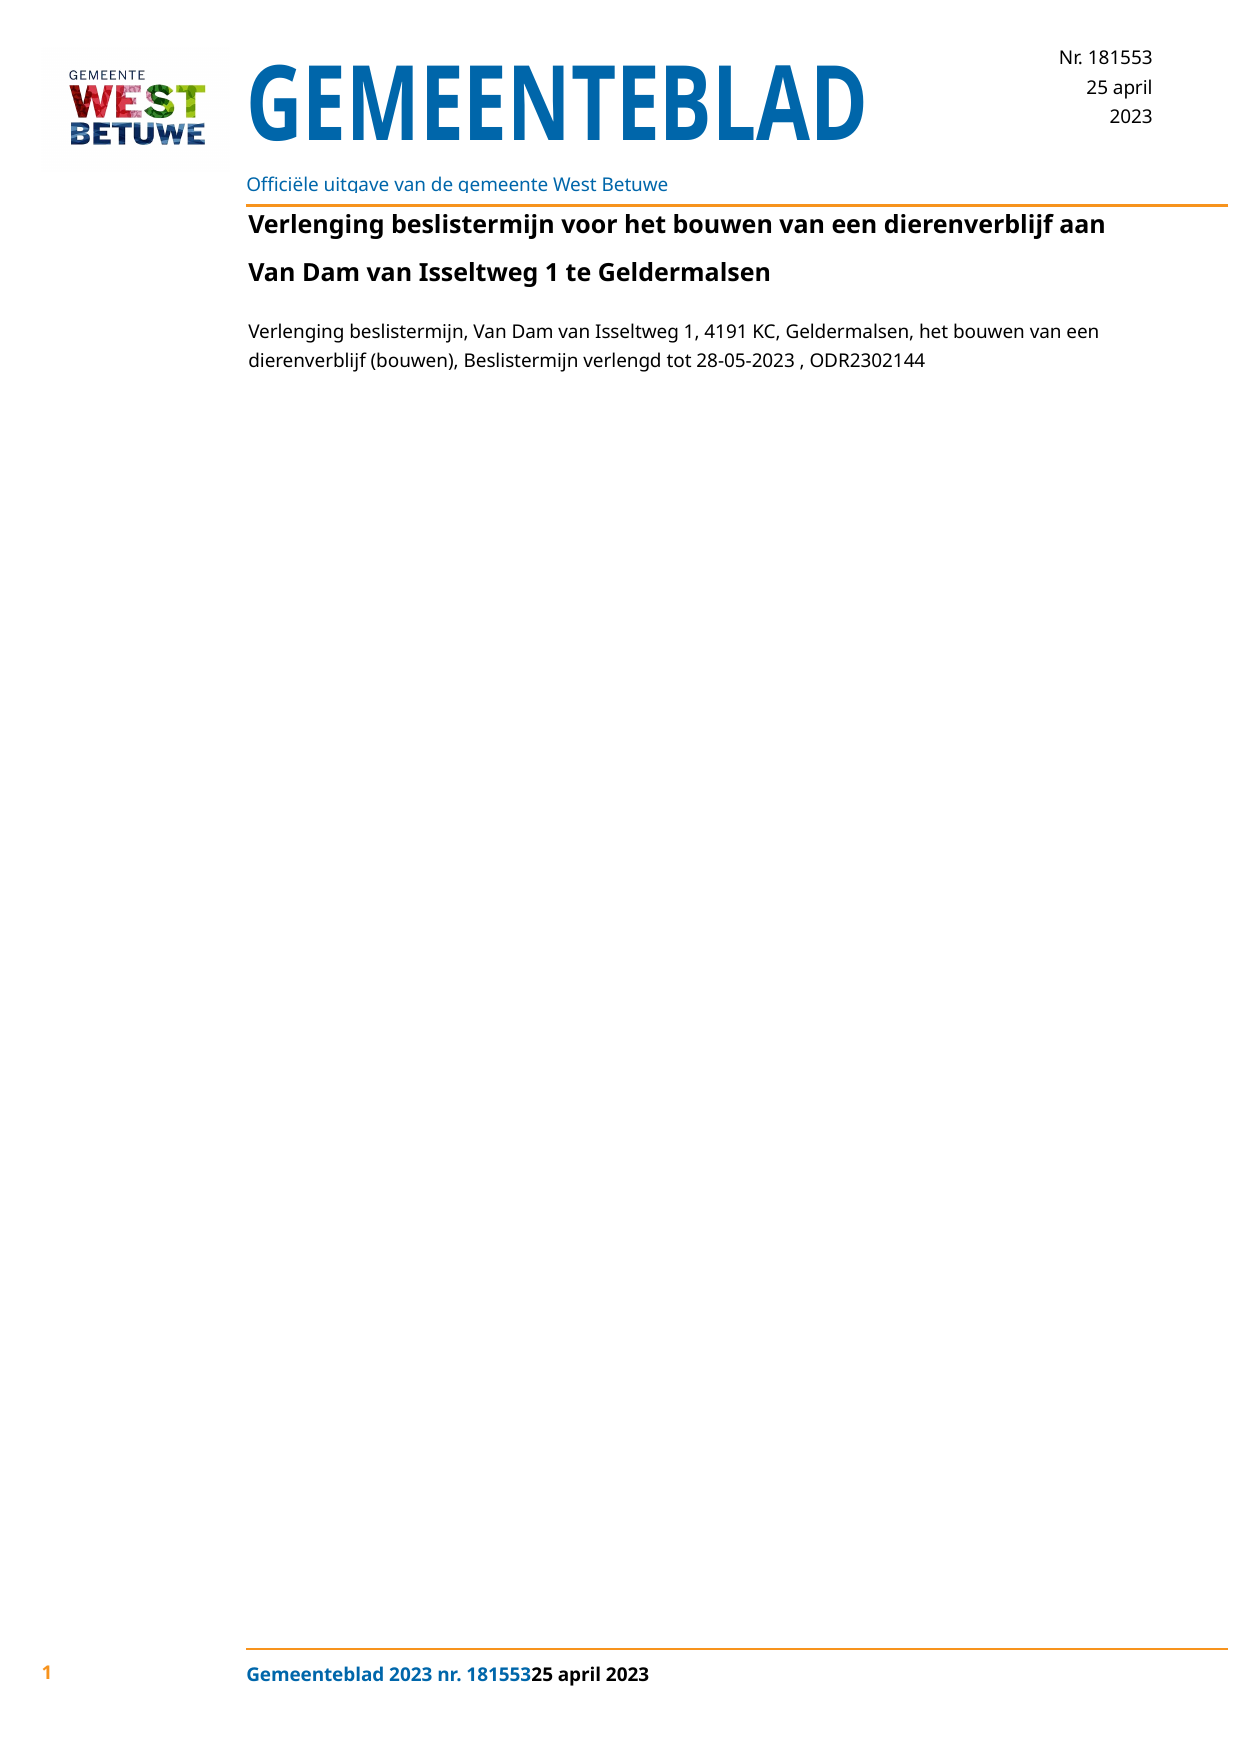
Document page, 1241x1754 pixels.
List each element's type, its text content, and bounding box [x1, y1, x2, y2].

text Verlenging beslistermijn voor het bouwen van een dierenverblijf aan Van Dam van Isseltweg 1 te Geldermalsen [248, 207, 1152, 288]
text Verlenging beslistermijn, Van Dam van Isseltweg 1, 4191 KC, Geldermalsen, het bouwen van een dierenverblijf (bouwen), Beslistermijn verlengd tot 28-05-2023 , ODR2302144 [248, 318, 1152, 373]
picture [41, 47, 231, 172]
